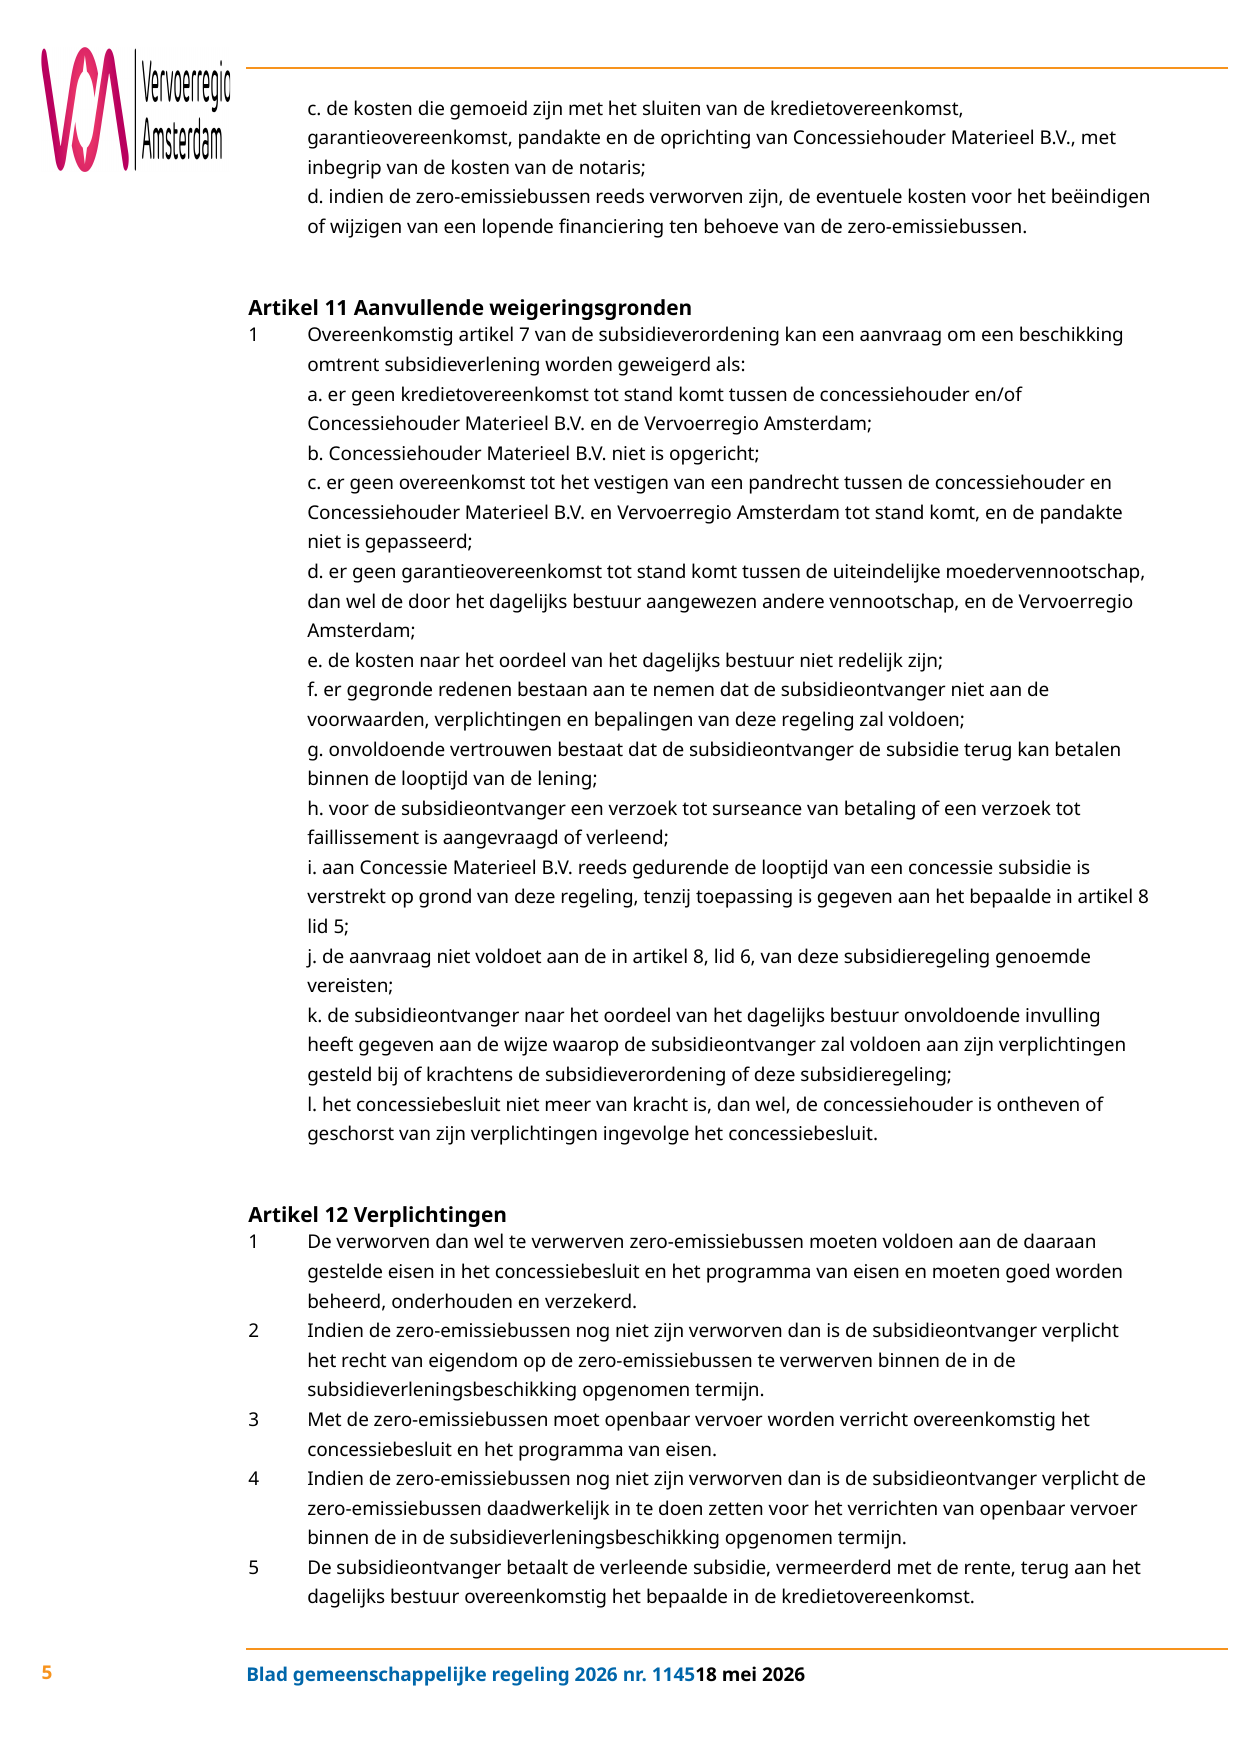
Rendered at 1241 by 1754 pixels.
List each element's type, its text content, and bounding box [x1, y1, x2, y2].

list a. er geen kredietovereenkomst tot stand komt tussen de concessiehouder en/of Concessiehouder Materieel B.V. en de Vervoerregio Amsterdam; [248, 381, 1152, 436]
list d. er geen garantieovereenkomst tot stand komt tussen de uiteindelijke moedervennootschap, dan wel de door het dagelijks bestuur aangewezen andere vennootschap, en de Vervoerregio Amsterdam; [248, 558, 1152, 643]
list h. voor de subsidieontvanger een verzoek tot surseance van betaling of een verzoek tot faillissement is aangevraagd of verleend; [248, 795, 1152, 850]
list j. de aanvraag niet voldoet aan de in artikel 8, lid 6, van deze subsidieregeling genoemde vereisten; [248, 943, 1152, 998]
text Artikel 11 Aanvullende weigeringsgronden [248, 293, 1152, 322]
list De subsidieontvanger betaalt de verleende subsidie, vermeerderd met de rente, terug aan het dagelijks bestuur overeenkomstig het bepaalde in de kredietovereenkomst. [248, 1554, 1152, 1609]
list Indien de zero-emissiebussen nog niet zijn verworven dan is de subsidieontvanger verplicht het recht van eigendom op de zero-emissiebussen te verwerven binnen de in de subsidieverleningsbeschikking opgenomen termijn. [248, 1317, 1152, 1402]
list f. er gegronde redenen bestaan aan te nemen dat de subsidieontvanger niet aan de voorwaarden, verplichtingen en bepalingen van deze regeling zal voldoen; [248, 677, 1152, 732]
list Overeenkomstig artikel 7 van de subsidieverordening kan een aanvraag om een beschikking omtrent subsidieverlening worden geweigerd als: [248, 322, 1152, 377]
list l. het concessiebesluit niet meer van kracht is, dan wel, de concessiehouder is ontheven of geschorst van zijn verplichtingen ingevolge het concessiebesluit. [248, 1091, 1152, 1146]
list De verworven dan wel te verwerven zero-emissiebussen moeten voldoen aan de daaraan gestelde eisen in het concessiebesluit en het programma van eisen en moeten goed worden beheerd, onderhouden en verzekerd. [248, 1229, 1152, 1314]
list i. aan Concessie Materieel B.V. reeds gedurende de looptijd van een concessie subsidie is verstrekt op grond van deze regeling, tenzij toepassing is gegeven aan het bepaalde in artikel 8 lid 5; [248, 854, 1152, 939]
list d. indien de zero-emissiebussen reeds verworven zijn, de eventuele kosten voor het beëindigen of wijzigen van een lopende financiering ten behoeve van de zero-emissiebussen. [248, 183, 1152, 239]
list Met de zero-emissiebussen moet openbaar vervoer worden verricht overeenkomstig het concessiebesluit en het programma van eisen. [248, 1406, 1152, 1462]
list e. de kosten naar het oordeel van het dagelijks bestuur niet redelijk zijn; [248, 647, 1152, 673]
picture [41, 47, 231, 172]
list k. de subsidieontvanger naar het oordeel van het dagelijks bestuur onvoldoende invulling heeft gegeven aan de wijze waarop de subsidieontvanger zal voldoen aan zijn verplichtingen gesteld bij of krachtens de subsidieverordening of deze subsidieregeling; [248, 1002, 1152, 1087]
list Indien de zero-emissiebussen nog niet zijn verworven dan is de subsidieontvanger verplicht de zero-emissiebussen daadwerkelijk in te doen zetten voor het verrichten van openbaar vervoer binnen de in de subsidieverleningsbeschikking opgenomen termijn. [248, 1465, 1152, 1550]
list c. er geen overeenkomst tot het vestigen van een pandrecht tussen de concessiehouder en Concessiehouder Materieel B.V. en Vervoerregio Amsterdam tot stand komt, en de pandakte niet is gepasseerd; [248, 469, 1152, 554]
list b. Concessiehouder Materieel B.V. niet is opgericht; [248, 440, 1152, 466]
text Artikel 12 Verplichtingen [248, 1200, 1152, 1229]
list c. de kosten die gemoeid zijn met het sluiten van de kredietovereenkomst, garantieovereenkomst, pandakte en de oprichting van Concessiehouder Materieel B.V., met inbegrip van de kosten van de notaris; [248, 95, 1152, 180]
list g. onvoldoende vertrouwen bestaat dat de subsidieontvanger de subsidie terug kan betalen binnen de looptijd van de lening; [248, 736, 1152, 791]
